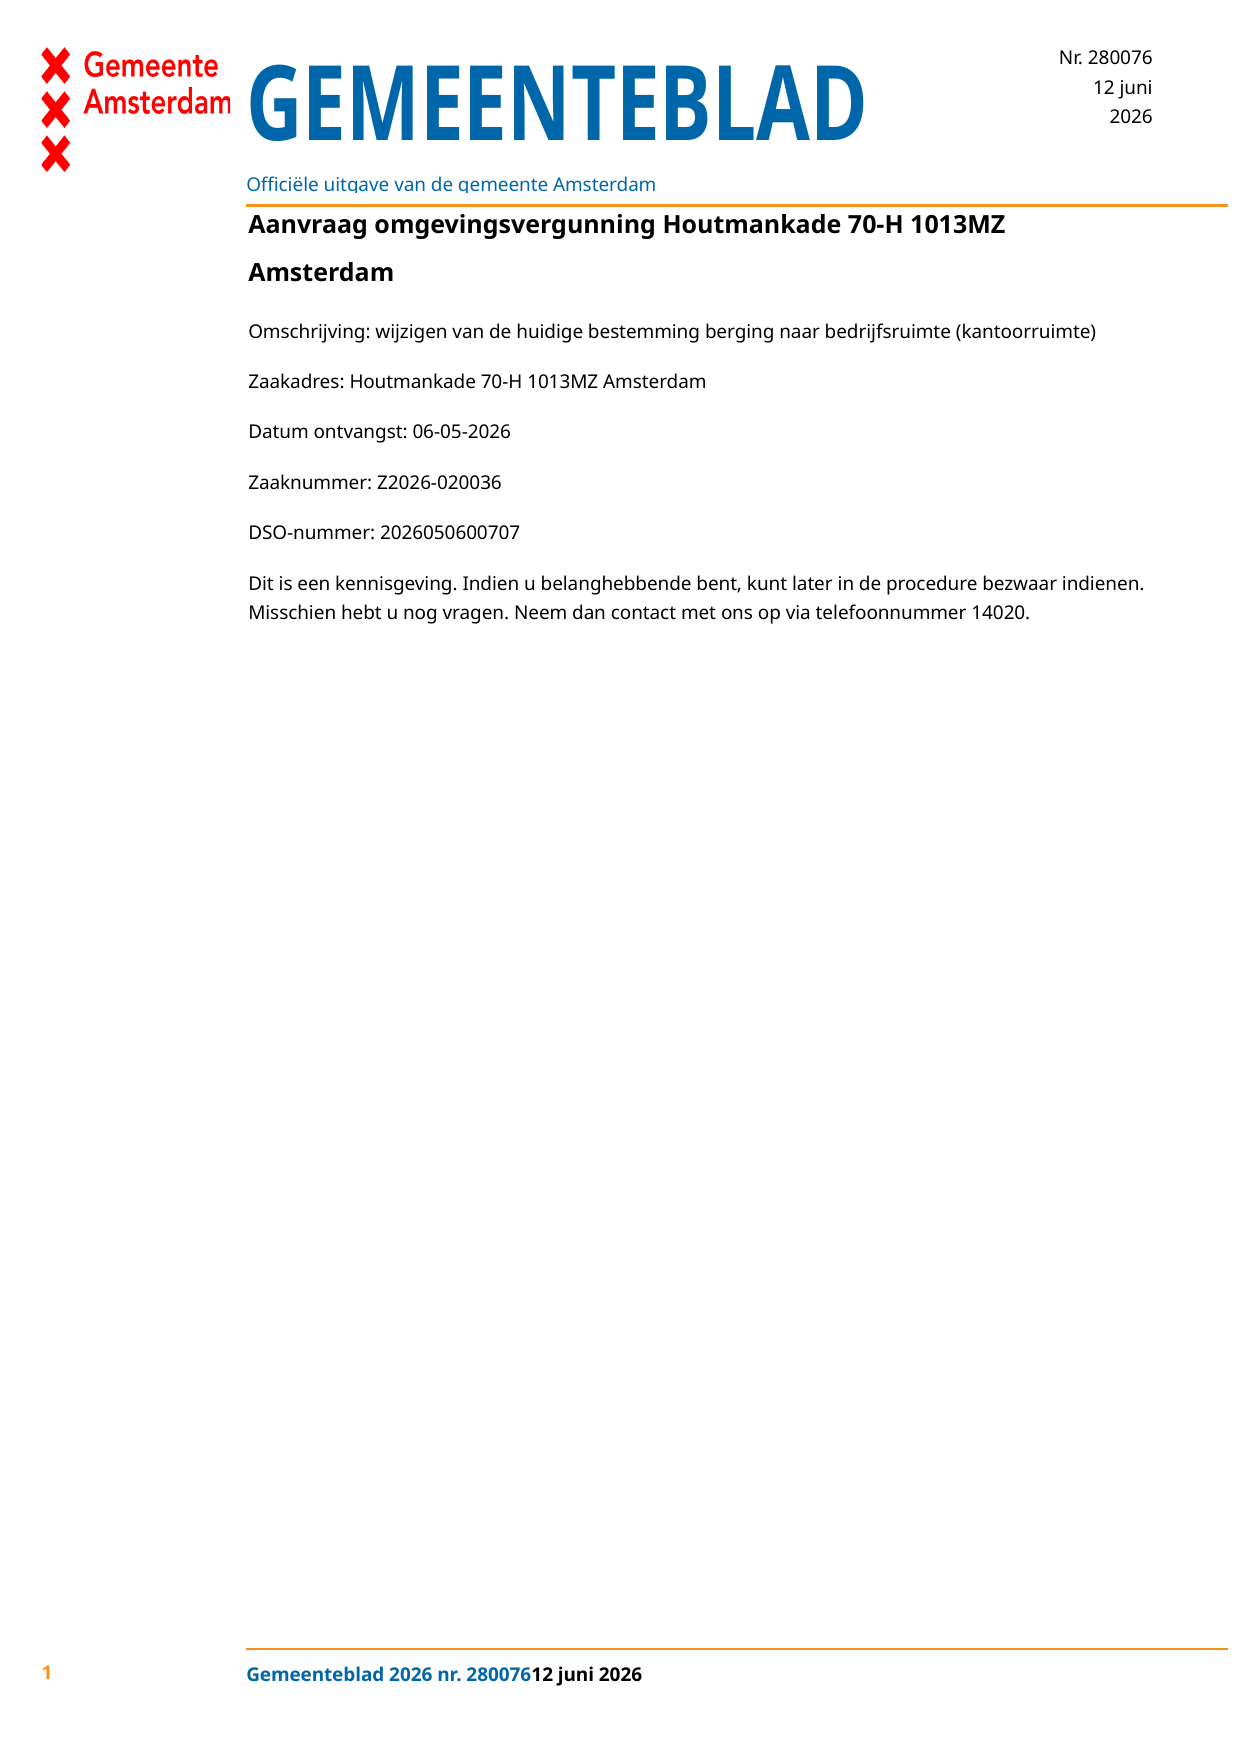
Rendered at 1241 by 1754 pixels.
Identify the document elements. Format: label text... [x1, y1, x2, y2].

text Dit is een kennisgeving. Indien u belanghebbende bent, kunt later in de procedure bezwaar indienen. Misschien hebt u nog vragen. Neem dan contact met ons op via telefoonnummer 14020. [248, 570, 1152, 625]
text Zaaknummer: Z2026-020036 [248, 469, 1152, 495]
text Omschrijving: wijzigen van de huidige bestemming berging naar bedrijfsruimte (kantoorruimte) [248, 318, 1152, 344]
text Zaakadres: Houtmankade 70-H 1013MZ Amsterdam [248, 368, 1152, 394]
text Aanvraag omgevingsvergunning Houtmankade 70-H 1013MZ Amsterdam [248, 207, 1152, 288]
text Datum ontvangst: 06-05-2026 [248, 419, 1152, 444]
text DSO-nummer: 2026050600707 [248, 519, 1152, 545]
picture [41, 47, 231, 172]
